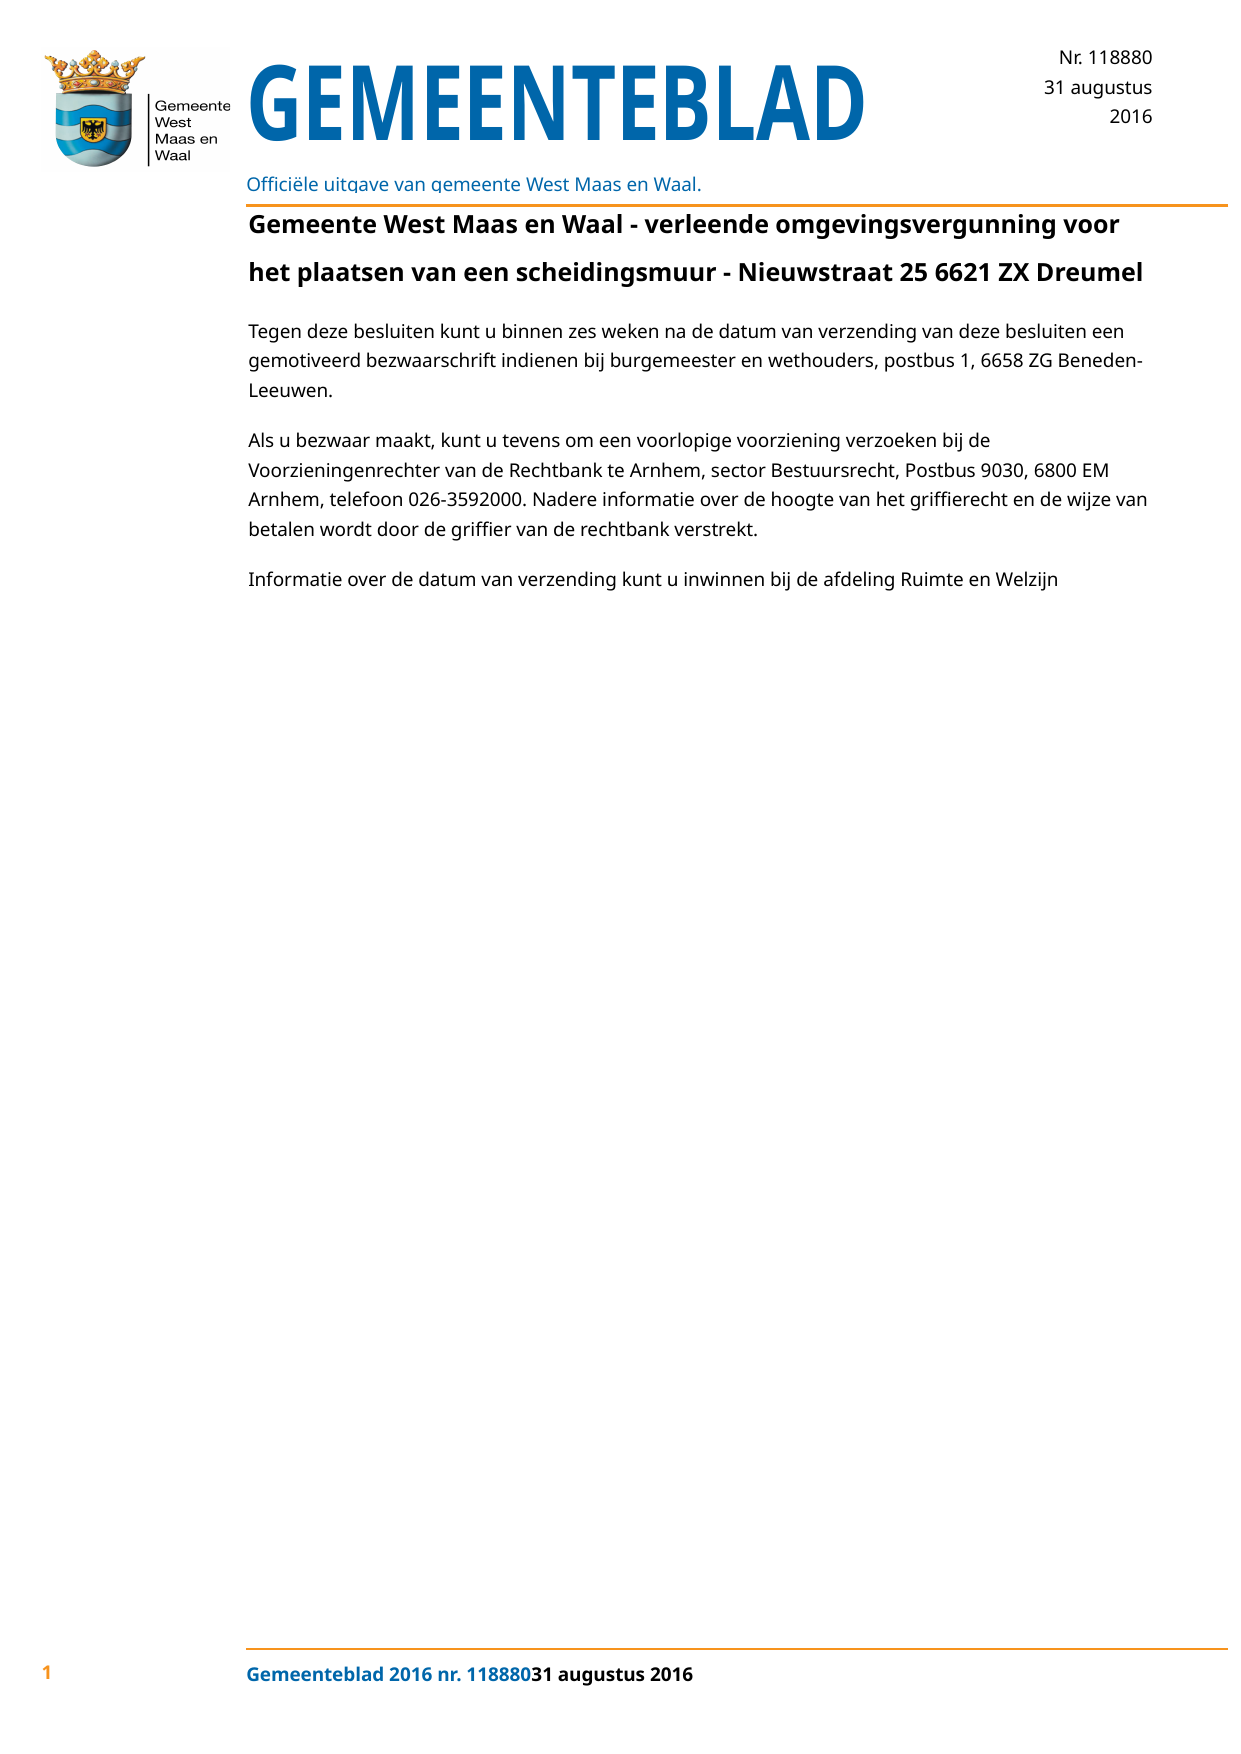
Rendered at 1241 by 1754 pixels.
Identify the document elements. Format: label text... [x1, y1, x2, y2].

text Tegen deze besluiten kunt u binnen zes weken na de datum van verzending van deze besluiten een gemotiveerd bezwaarschrift indienen bij burgemeester en wethouders, postbus 1, 6658 ZG Beneden-Leeuwen. [248, 318, 1152, 403]
text Informatie over de datum van verzending kunt u inwinnen bij de afdeling Ruimte en Welzijn [248, 567, 1152, 592]
text Als u bezwaar maakt, kunt u tevens om een voorlopige voorziening verzoeken bij de Voorzieningenrechter van de Rechtbank te Arnhem, sector Bestuursrecht, Postbus 9030, 6800 EM Arnhem, telefoon 026-3592000. Nadere informatie over de hoogte van het griffierecht en de wijze van betalen wordt door de griffier van de rechtbank verstrekt. [248, 427, 1152, 542]
picture [41, 47, 231, 172]
text Gemeente West Maas en Waal - verleende omgevingsvergunning voor het plaatsen van een scheidingsmuur - Nieuwstraat 25 6621 ZX Dreumel [248, 207, 1152, 288]
